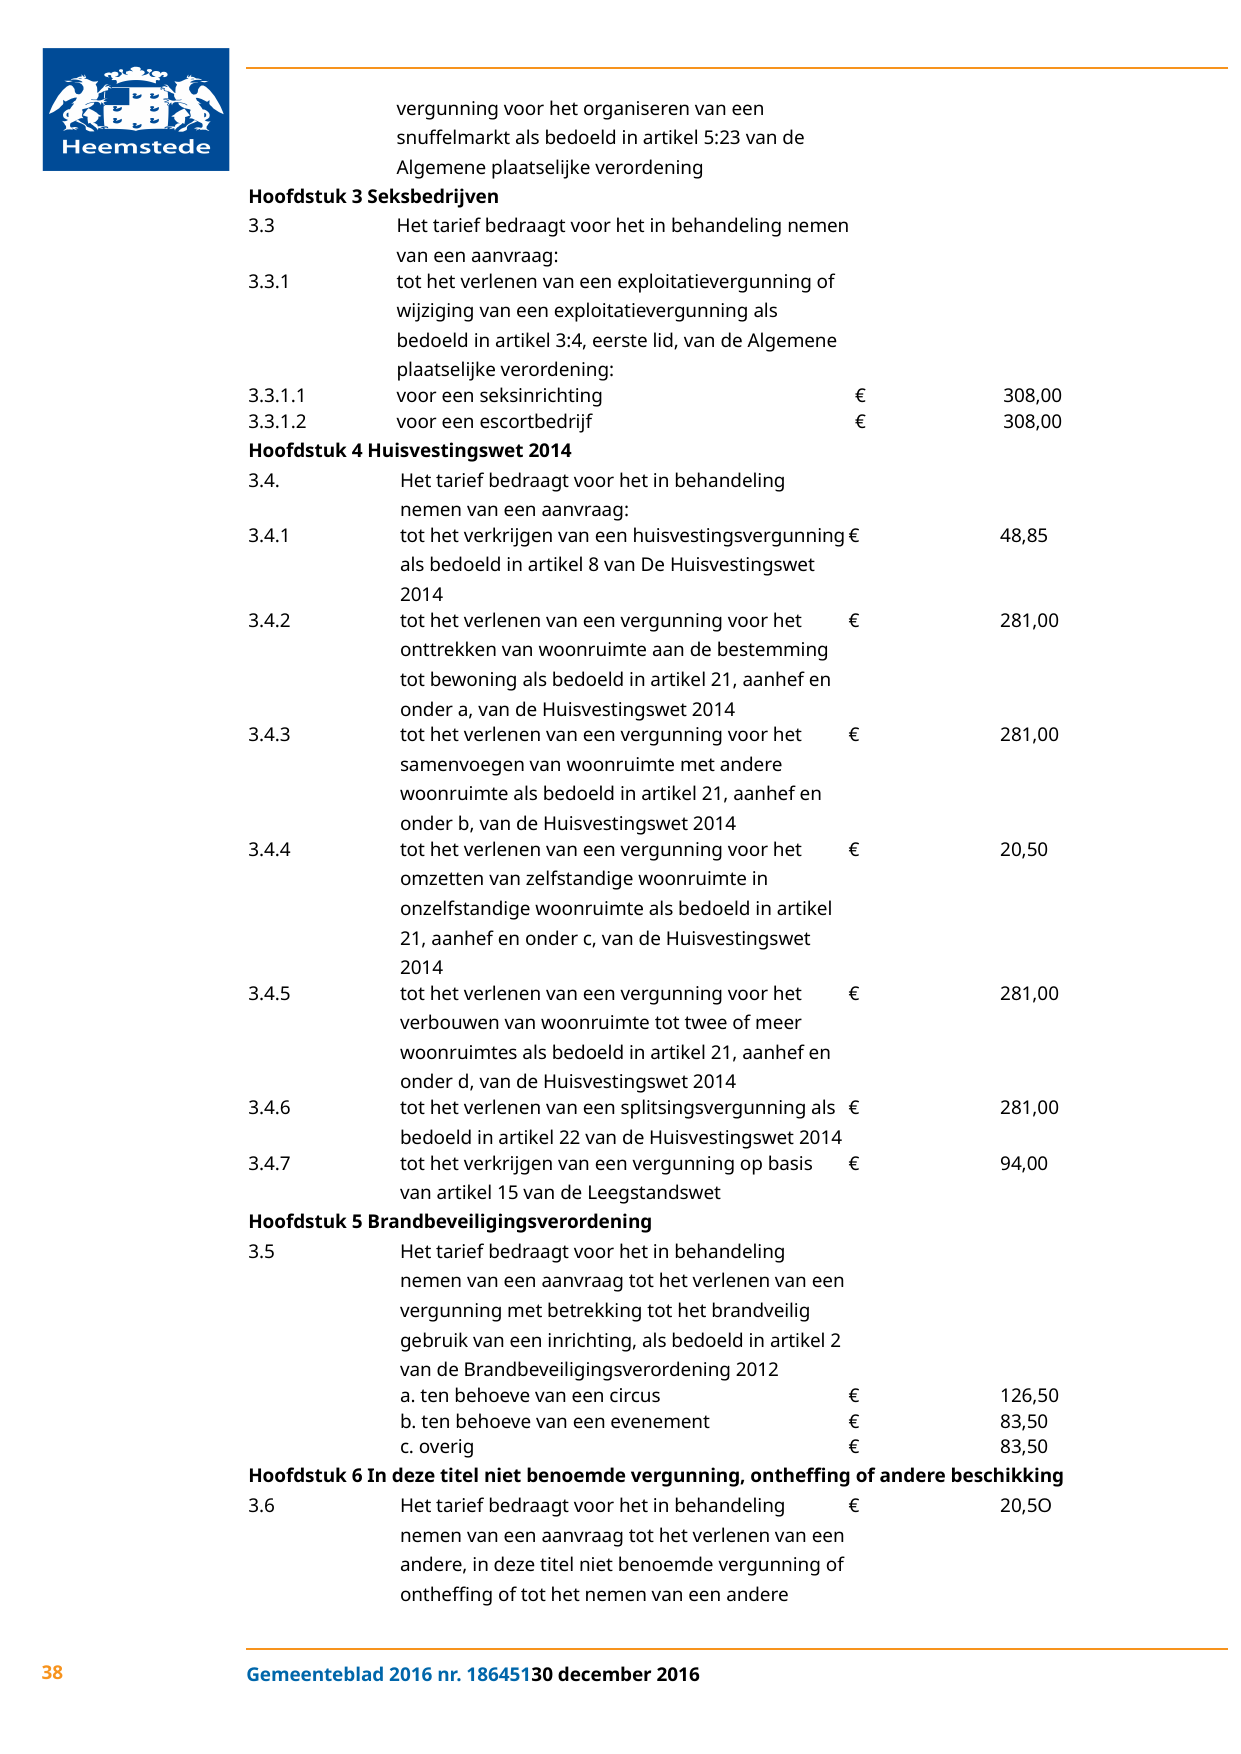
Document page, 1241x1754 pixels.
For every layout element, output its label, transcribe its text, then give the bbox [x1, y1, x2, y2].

table_cell 3.4.7 [248, 1150, 400, 1205]
table_header vergunning voor het organiseren van een snuffelmarkt als bedoeld in artikel 5:23 van de Algemene plaatselijke verordening [396, 95, 855, 180]
table_cell € [855, 408, 1003, 434]
table_cell tot het verlenen van een vergunning voor het samenvoegen van woonruimte met andere woonruimte als bedoeld in artikel 21, aanhef en onder b, van de Huisvestingswet 2014 [400, 721, 848, 836]
table_header 3.4. [248, 467, 400, 522]
table_cell 48,85 [1000, 522, 1152, 607]
table_cell 281,00 [1000, 607, 1152, 721]
table_header 20,5O [1000, 1492, 1152, 1607]
table_cell € [848, 1150, 1000, 1205]
table_cell c. overig [400, 1434, 848, 1459]
table_cell tot het verlenen van een splitsingsvergunning als bedoeld in artikel 22 van de Huisvestingswet 2014 [400, 1095, 848, 1150]
text Hoofdstuk 4 Huisvestingswet 2014 [248, 437, 1152, 463]
table_cell 281,00 [1000, 980, 1152, 1094]
table_header 3.6 [248, 1492, 400, 1607]
table_header 3.5 [248, 1238, 400, 1382]
picture [41, 47, 231, 172]
table_cell tot het verkrijgen van een huisvestingsvergunning als bedoeld in artikel 8 van De Huisvestingswet 2014 [400, 522, 848, 607]
table_cell [248, 1408, 400, 1433]
table_cell € [848, 522, 1000, 607]
table_header Het tarief bedraagt voor het in behandeling nemen van een aanvraag: [396, 213, 855, 268]
table_cell tot het verkrijgen van een vergunning op basis van artikel 15 van de Leegstandswet [400, 1150, 848, 1205]
table_cell tot het verlenen van een vergunning voor het verbouwen van woonruimte tot twee of meer woonruimtes als bedoeld in artikel 21, aanhef en onder d, van de Huisvestingswet 2014 [400, 980, 848, 1094]
table_cell 3.4.2 [248, 607, 400, 721]
table_cell 281,00 [1000, 1095, 1152, 1150]
table_cell 3.4.4 [248, 836, 400, 980]
table_header € [848, 1492, 1000, 1607]
table_header 3.3 [248, 213, 396, 268]
table_cell 3.4.3 [248, 721, 400, 836]
table_cell 3.3.1.1 [248, 383, 396, 408]
table_cell [248, 1434, 400, 1459]
table_cell 126,50 [1000, 1382, 1152, 1408]
table_cell 308,00 [1003, 408, 1152, 434]
table_header [1000, 1238, 1152, 1382]
table_header Het tarief bedraagt voor het in behandeling nemen van een aanvraag tot het verlenen van een andere, in deze titel niet benoemde vergunning of ontheffing of tot het nemen van een andere [400, 1492, 848, 1607]
table_header [248, 95, 396, 180]
table_cell € [855, 383, 1003, 408]
table_cell 3.3.1.2 [248, 408, 396, 434]
table_header [1003, 213, 1152, 268]
table_cell € [848, 836, 1000, 980]
table_cell 281,00 [1000, 721, 1152, 836]
table_header Het tarief bedraagt voor het in behandeling nemen van een aanvraag: [400, 467, 848, 522]
table_cell 83,50 [1000, 1434, 1152, 1459]
table_cell € [848, 980, 1000, 1094]
table_cell € [848, 1434, 1000, 1459]
table_cell € [848, 1408, 1000, 1433]
table_cell tot het verlenen van een exploitatievergunning of wijziging van een exploitatievergunning als bedoeld in artikel 3:4, eerste lid, van de Algemene plaatselijke verordening: [396, 268, 855, 382]
table_cell voor een seksinrichting [396, 383, 855, 408]
table_cell 3.4.5 [248, 980, 400, 1094]
table_cell 3.4.1 [248, 522, 400, 607]
table_cell 94,00 [1000, 1150, 1152, 1205]
table_cell € [848, 721, 1000, 836]
text Hoofdstuk 3 Seksbedrijven [248, 183, 1152, 209]
text Hoofdstuk 5 Brandbeveiligingsverordening [248, 1208, 1152, 1234]
table_cell tot het verlenen van een vergunning voor het omzetten van zelfstandige woonruimte in onzelfstandige woonruimte als bedoeld in artikel 21, aanhef en onder c, van de Huisvestingswet 2014 [400, 836, 848, 980]
table_header [855, 213, 1003, 268]
table_cell [248, 1382, 400, 1408]
table_cell [855, 268, 1003, 382]
table_cell tot het verlenen van een vergunning voor het onttrekken van woonruimte aan de bestemming tot bewoning als bedoeld in artikel 21, aanhef en onder a, van de Huisvestingswet 2014 [400, 607, 848, 721]
table_header [1000, 467, 1152, 522]
table_header [1003, 95, 1152, 180]
table_header [848, 467, 1000, 522]
table_cell a. ten behoeve van een circus [400, 1382, 848, 1408]
table_cell b. ten behoeve van een evenement [400, 1408, 848, 1433]
table_cell € [848, 1382, 1000, 1408]
text Hoofdstuk 6 In deze titel niet benoemde vergunning, ontheffing of andere beschikking [248, 1462, 1152, 1488]
table_cell 3.3.1 [248, 268, 396, 382]
table_header [855, 95, 1003, 180]
table_cell 3.4.6 [248, 1095, 400, 1150]
table_cell € [848, 1095, 1000, 1150]
table_cell € [848, 607, 1000, 721]
table_cell 308,00 [1003, 383, 1152, 408]
table_cell 20,50 [1000, 836, 1152, 980]
table_cell [1003, 268, 1152, 382]
table_header [848, 1238, 1000, 1382]
table_cell 83,50 [1000, 1408, 1152, 1433]
table_header Het tarief bedraagt voor het in behandeling nemen van een aanvraag tot het verlenen van een vergunning met betrekking tot het brandveilig gebruik van een inrichting, als bedoeld in artikel 2 van de Brandbeveiligingsverordening 2012 [400, 1238, 848, 1382]
table_cell voor een escortbedrijf [396, 408, 855, 434]
